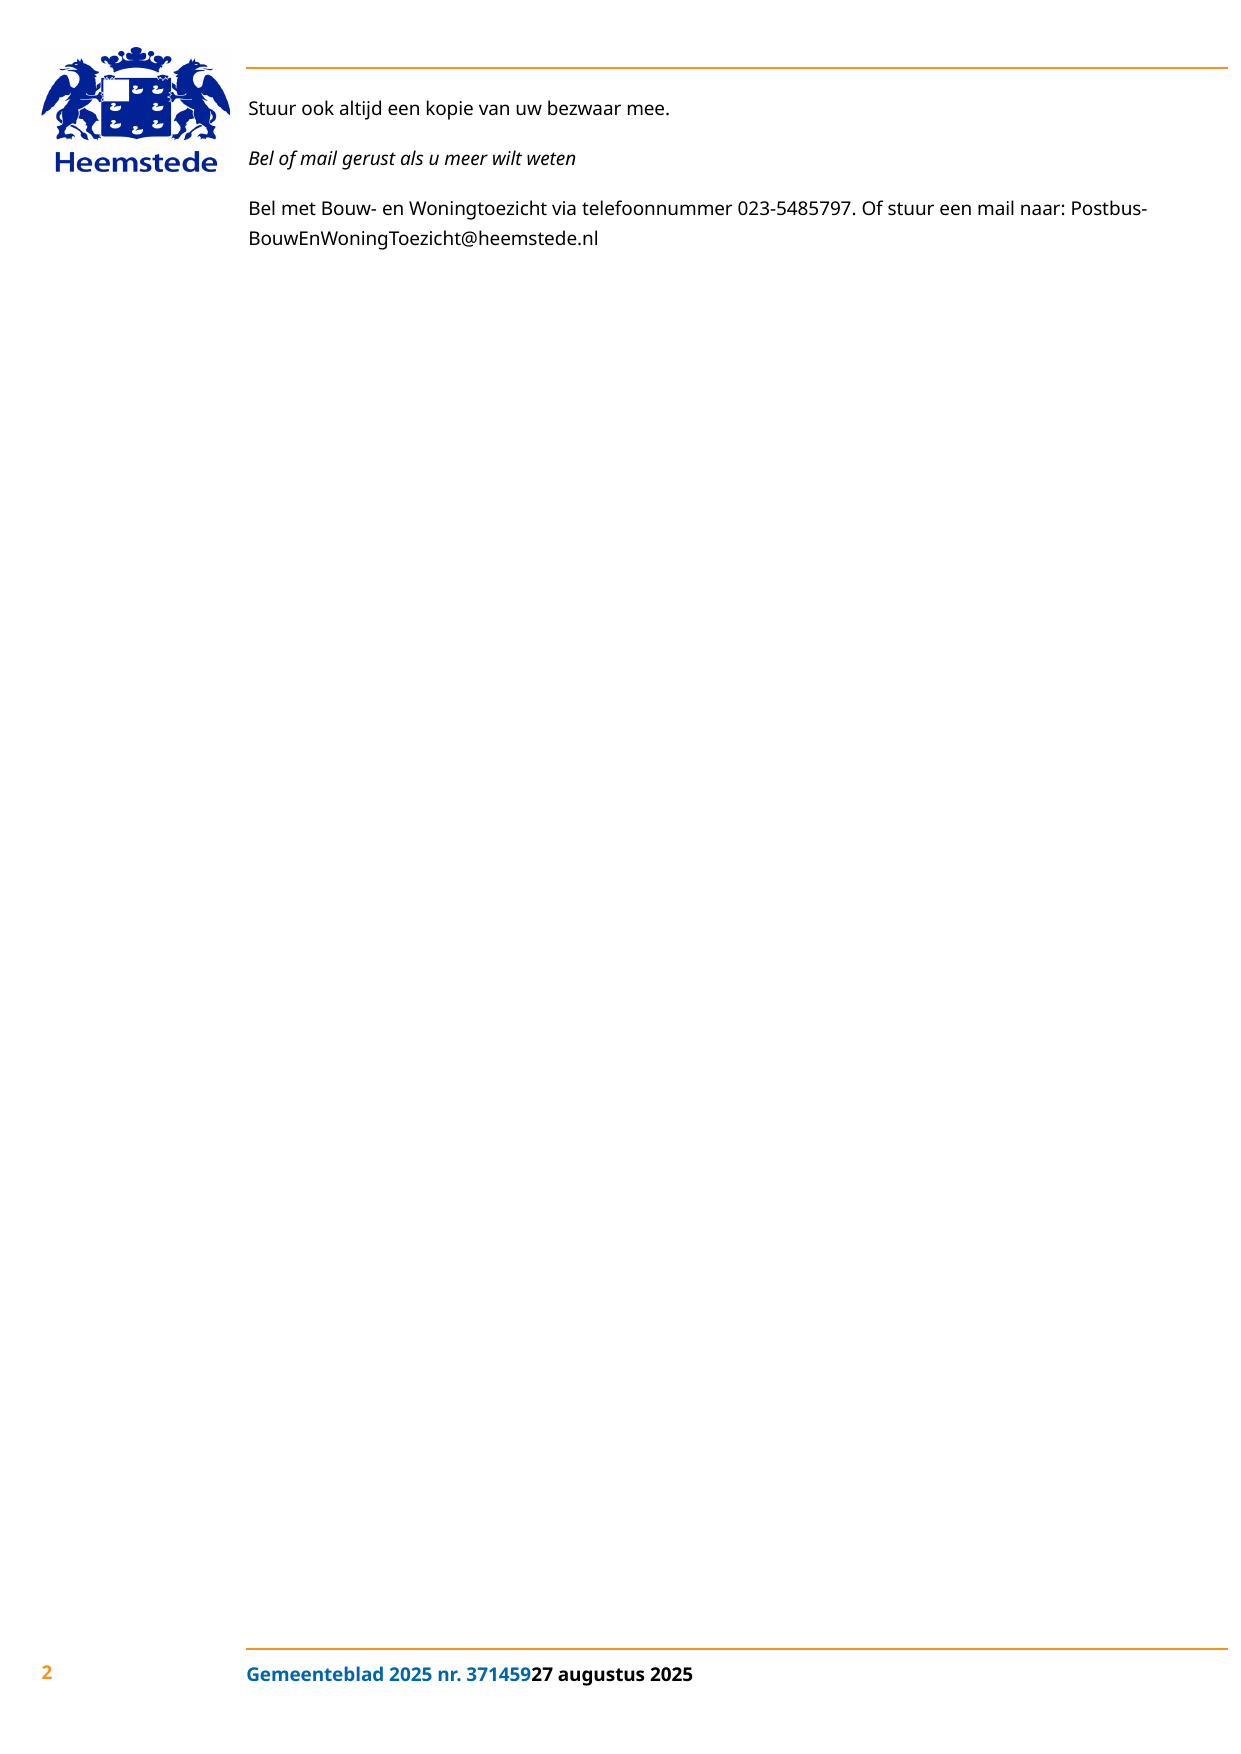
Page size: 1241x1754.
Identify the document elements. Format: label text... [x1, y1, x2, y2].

text Stuur ook altijd een kopie van uw bezwaar mee. [248, 95, 1152, 121]
text Bel met Bouw- en Woningtoezicht via telefoonnummer 023-5485797. Of stuur een mail naar: Postbus-BouwEnWoningToezicht@heemstede.nl [248, 196, 1152, 251]
picture [41, 47, 231, 172]
text Bel of mail gerust als u meer wilt weten [248, 145, 1152, 171]
